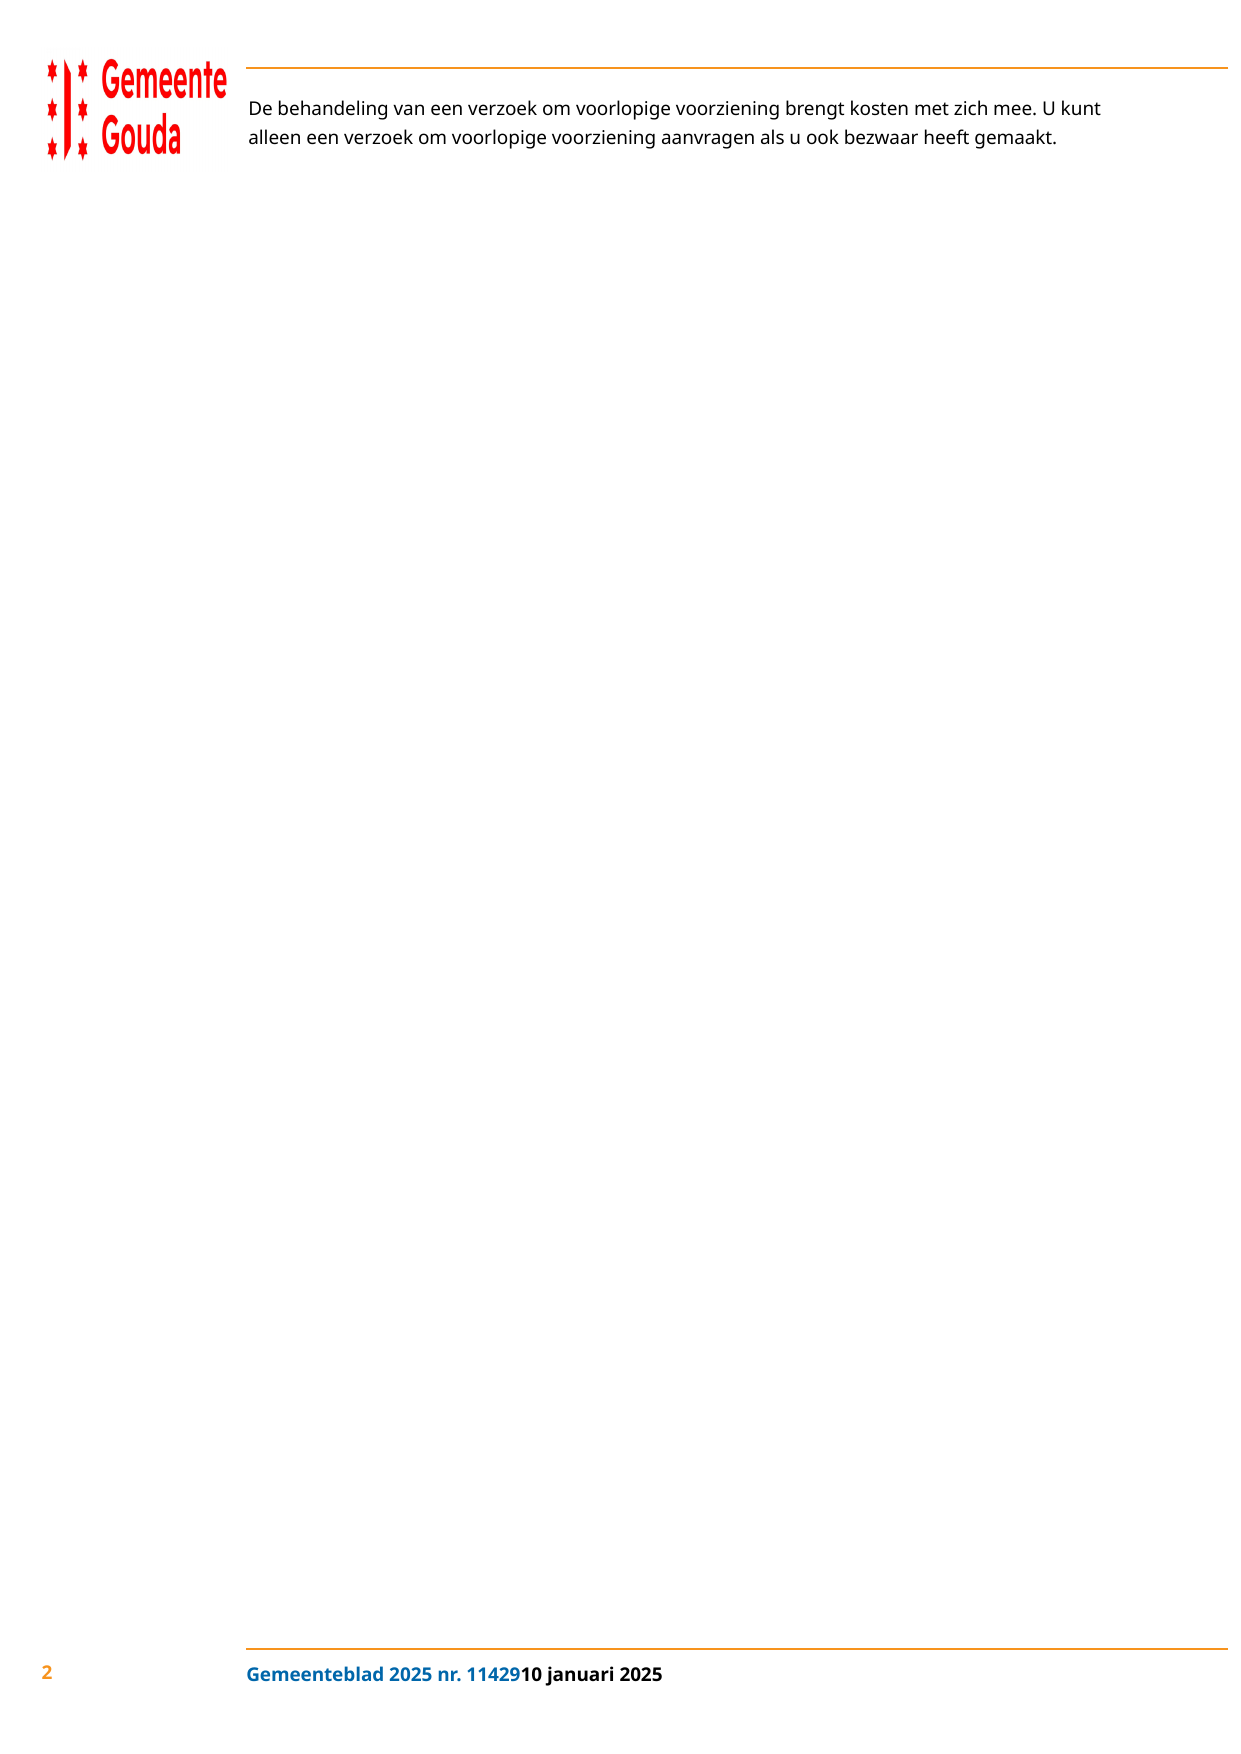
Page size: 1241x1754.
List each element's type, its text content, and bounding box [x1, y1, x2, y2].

text De behandeling van een verzoek om voorlopige voorziening brengt kosten met zich mee. U kunt alleen een verzoek om voorlopige voorziening aanvragen als u ook bezwaar heeft gemaakt. [248, 95, 1152, 150]
picture [41, 47, 231, 172]
